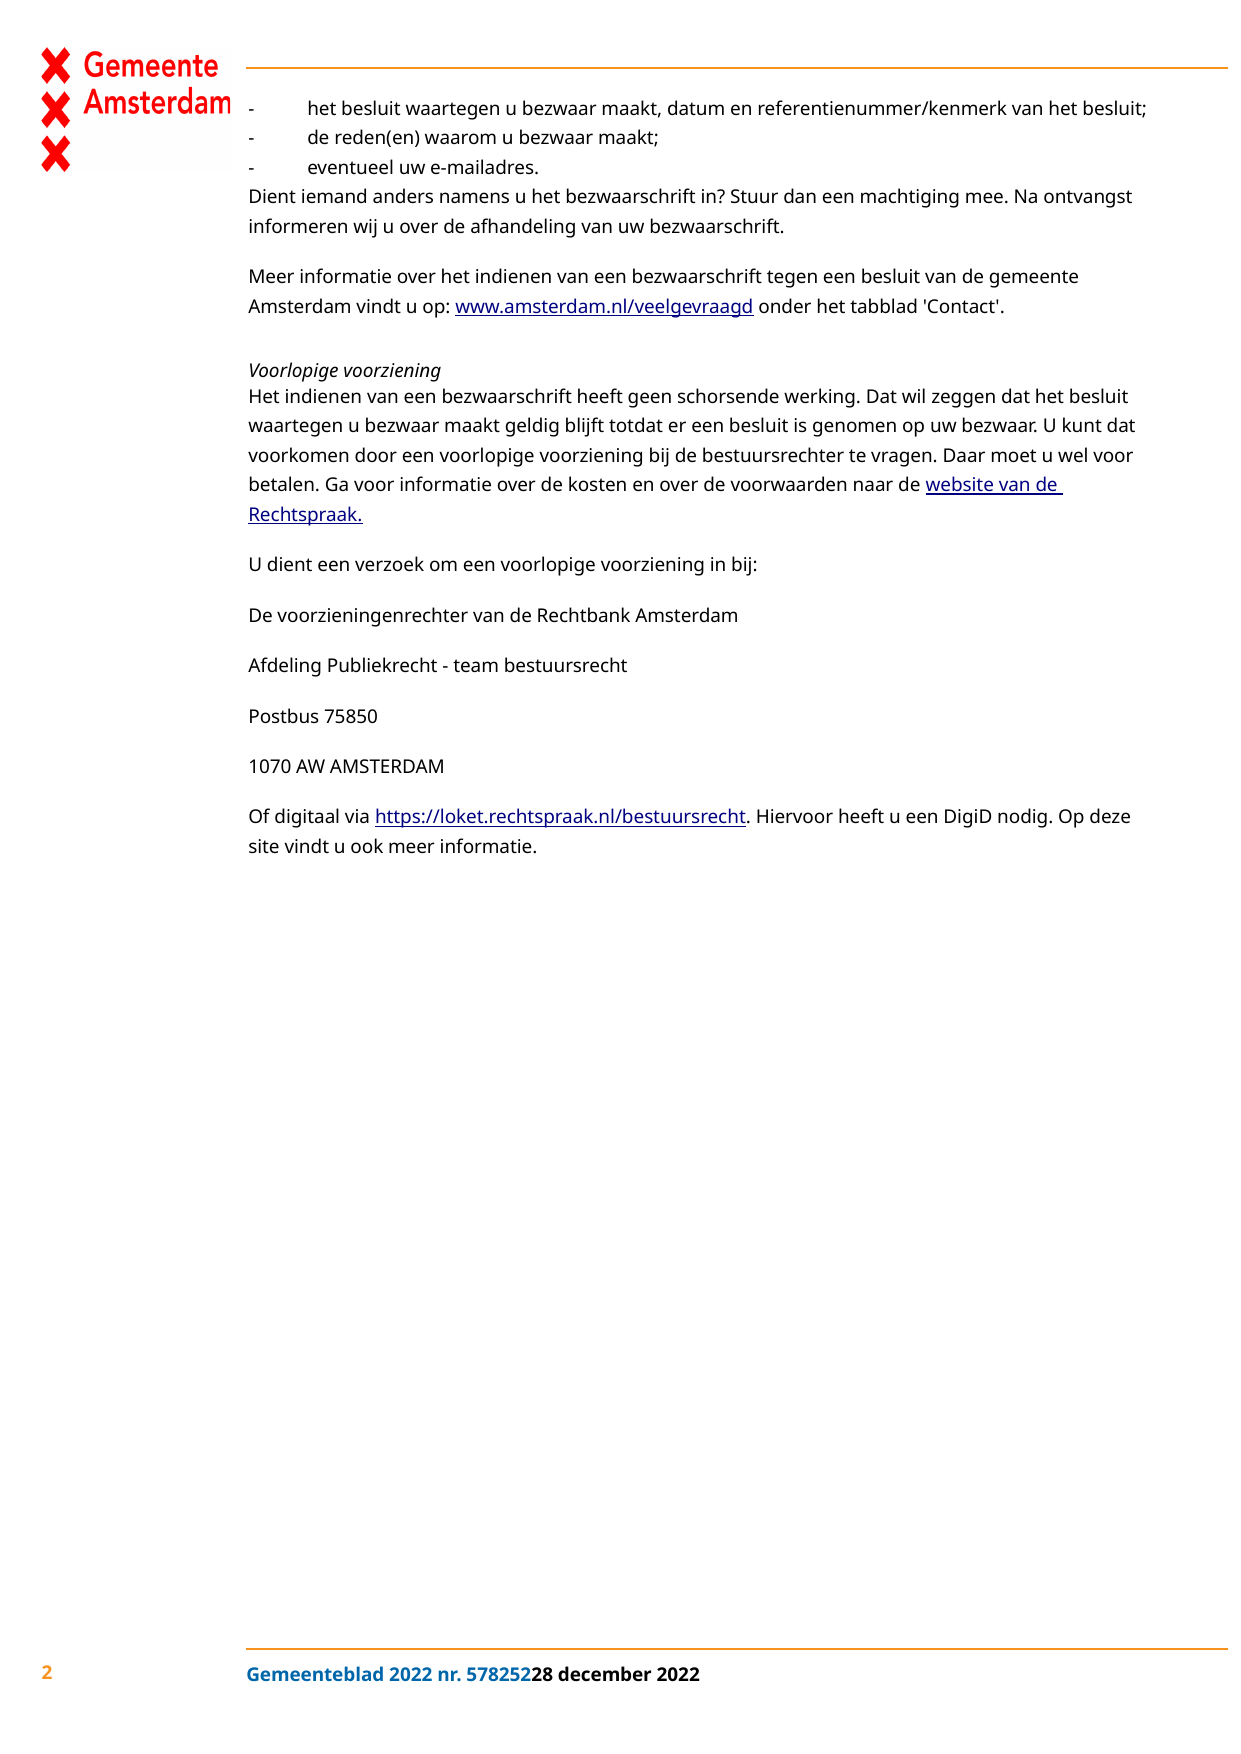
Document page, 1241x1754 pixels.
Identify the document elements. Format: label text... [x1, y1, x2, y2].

text Postbus 75850 [248, 703, 1152, 728]
list het besluit waartegen u bezwaar maakt, datum en referentienummer/kenmerk van het besluit; [248, 95, 1152, 121]
text Dient iemand anders namens u het bezwaarschrift in? Stuur dan een machtiging mee. Na ontvangst informeren wij u over de afhandeling van uw bezwaarschrift. [248, 183, 1152, 239]
list de reden(en) waarom u bezwaar maakt; [248, 124, 1152, 150]
text Het indienen van een bezwaarschrift heeft geen schorsende werking. Dat wil zeggen dat het besluit waartegen u bezwaar maakt geldig blijft totdat er een besluit is genomen op uw bezwaar. U kunt dat voorkomen door een voorlopige voorziening bij de bestuursrechter te vragen. Daar moet u wel voor betalen. Ga voor informatie over de kosten en over de voorwaarden naar de website van de Rechtspraak. [248, 383, 1152, 527]
text U dient een verzoek om een voorlopige voorziening in bij: [248, 552, 1152, 577]
text 1070 AW AMSTERDAM [248, 753, 1152, 779]
text Afdeling Publiekrecht - team bestuursrecht [248, 652, 1152, 678]
text Voorlopige voorziening [248, 357, 1152, 383]
text De voorzieningenrechter van de Rechtbank Amsterdam [248, 602, 1152, 628]
text Meer informatie over het indienen van een bezwaarschrift tegen een besluit van de gemeente Amsterdam vindt u op: www.amsterdam.nl/veelgevraagd onder het tabblad 'Contact'. [248, 263, 1152, 319]
text Of digitaal via https://loket.rechtspraak.nl/bestuursrecht. Hiervoor heeft u een DigiD nodig. Op deze site vindt u ook meer informatie. [248, 804, 1152, 859]
picture [41, 47, 231, 172]
list eventueel uw e-mailadres. [248, 154, 1152, 180]
